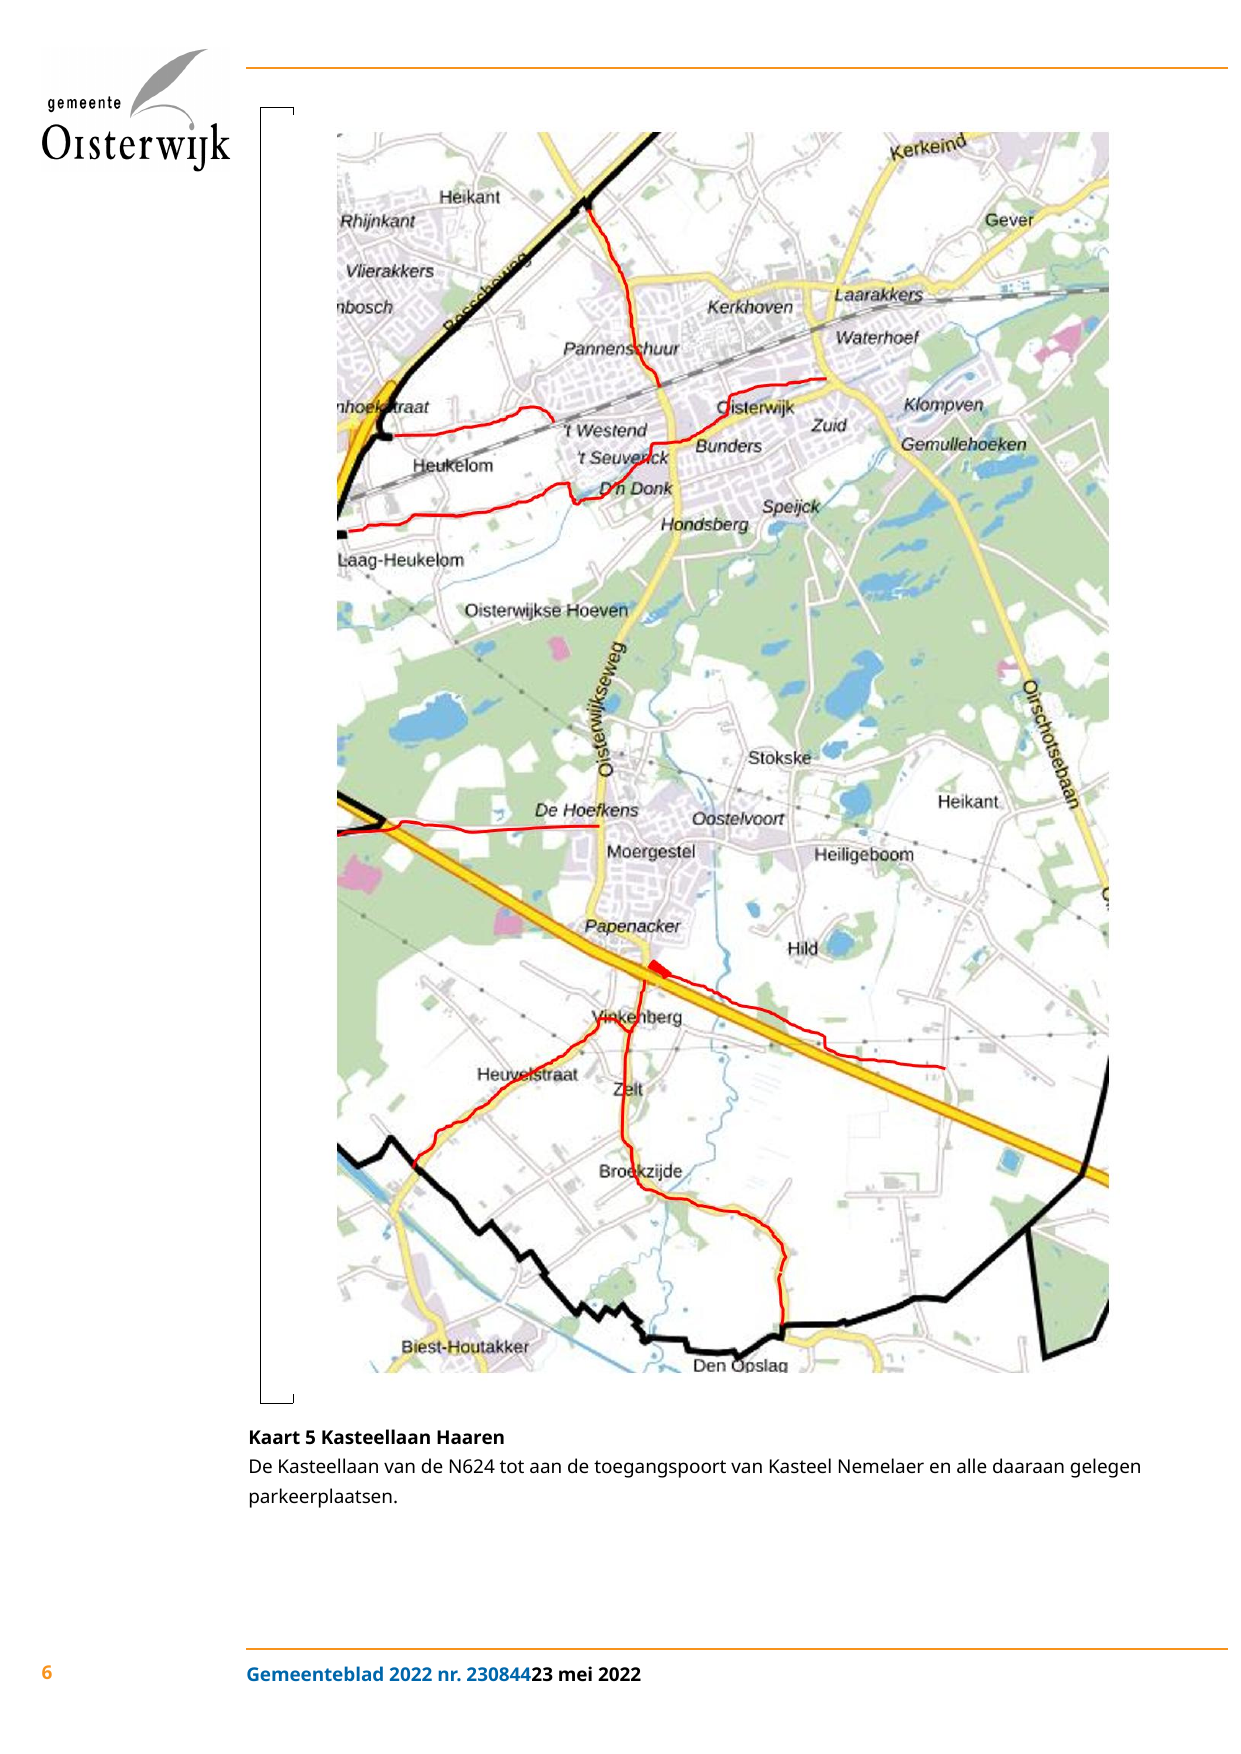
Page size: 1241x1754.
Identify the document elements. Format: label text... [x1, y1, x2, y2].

text Kaart 5 Kasteellaan Haaren [248, 1424, 1152, 1450]
picture [41, 47, 231, 172]
picture [268, 115, 1173, 1394]
text De Kasteellaan van de N624 tot aan de toegangspoort van Kasteel Nemelaer en alle daaraan gelegen parkeerplaatsen. [248, 1453, 1152, 1509]
